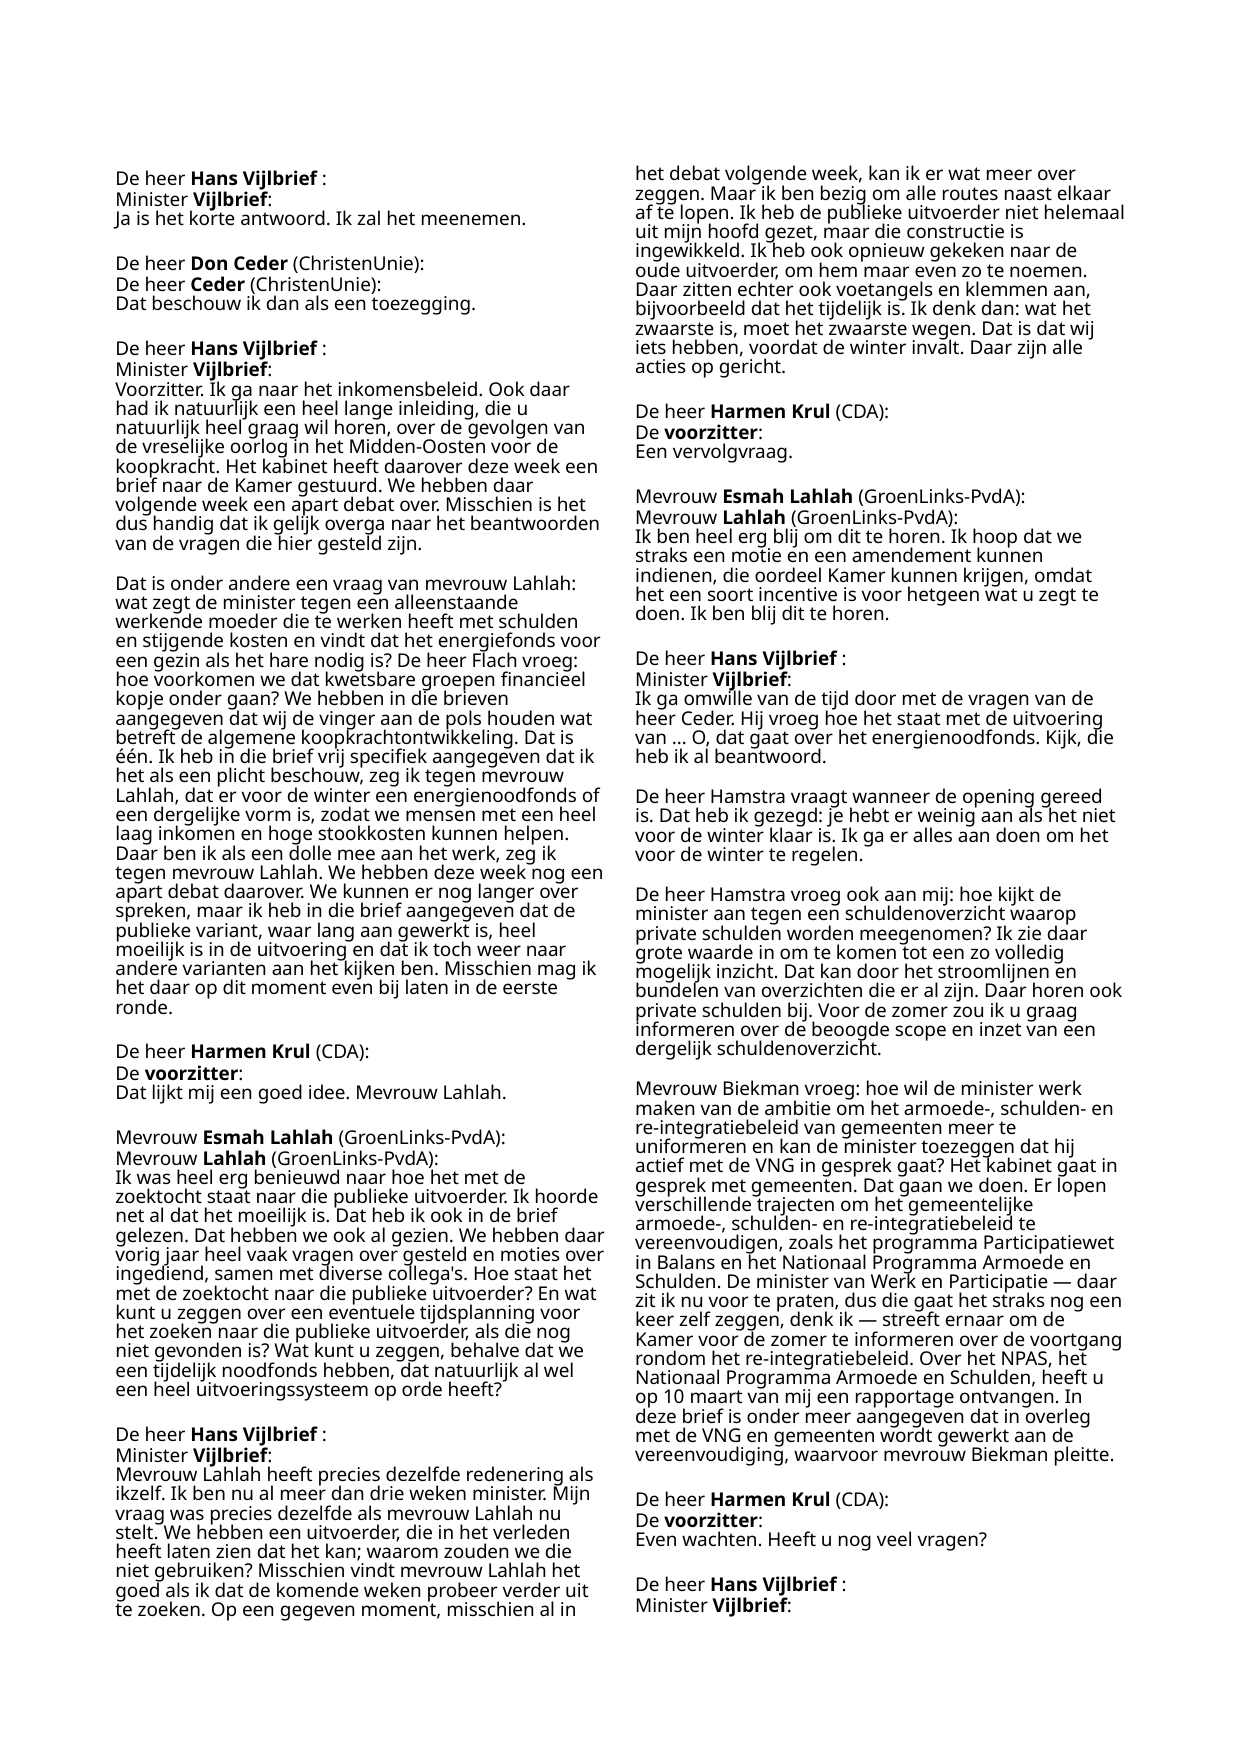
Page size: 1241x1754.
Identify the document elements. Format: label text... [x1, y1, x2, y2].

text De heer Harmen Krul (CDA): [115, 1039, 605, 1064]
text De heer Harmen Krul (CDA): [635, 398, 1125, 424]
text Mevrouw Lahlah (GroenLinks-PvdA): [635, 509, 1125, 528]
text Ik was heel erg benieuwd naar hoe het met de zoektocht staat naar die publieke uitvoerder. Ik hoorde net al dat het moeilijk is. Dat heb ik ook in de brief gelezen. Dat hebben we ook al gezien. We hebben daar vorig jaar heel vaak vragen over gesteld en moties over ingediend, samen met diverse collega's. Hoe staat het met de zoektocht naar die publieke uitvoerder? En wat kunt u zeggen over een eventuele tijdsplanning voor het zoeken naar die publieke uitvoerder, als die nog niet gevonden is? Wat kunt u zeggen, behalve dat we een tijdelijk noodfonds hebben, dat natuurlijk al wel een heel uitvoeringssysteem op orde heeft? [115, 1169, 605, 1400]
text De heer Hans Vijlbrief : [115, 1421, 605, 1447]
text Mevrouw Esmah Lahlah (GroenLinks-PvdA): [115, 1124, 605, 1149]
text Dat beschouw ik dan als een toezegging. [115, 295, 605, 315]
text Minister Vijlbrief: [115, 191, 605, 210]
text Ja is het korte antwoord. Ik zal het meenemen. [115, 210, 605, 229]
text De voorzitter: [635, 424, 1125, 443]
text Minister Vijlbrief: [115, 361, 605, 381]
text De heer Don Ceder (ChristenUnie): [115, 250, 605, 276]
text Minister Vijlbrief: [115, 1447, 605, 1466]
text De voorzitter: [115, 1064, 605, 1084]
text De heer Ceder (ChristenUnie): [115, 276, 605, 295]
text Dat is onder andere een vraag van mevrouw Lahlah: wat zegt de minister tegen een alleenstaande werkende moeder die te werken heeft met schulden en stijgende kosten en vindt dat het energiefonds voor een gezin als het hare nodig is? De heer Flach vroeg: hoe voorkomen we dat kwetsbare groepen financieel kopje onder gaan? We hebben in die brieven aangegeven dat wij de vinger aan de pols houden wat betreft de algemene koopkrachtontwikkeling. Dat is één. Ik heb in die brief vrij specifiek aangegeven dat ik het als een plicht beschouw, zeg ik tegen mevrouw Lahlah, dat er voor de winter een energienoodfonds of een dergelijke vorm is, zodat we mensen met een heel laag inkomen en hoge stookkosten kunnen helpen. Daar ben ik als een dolle mee aan het werk, zeg ik tegen mevrouw Lahlah. We hebben deze week nog een apart debat daarover. We kunnen er nog langer over spreken, maar ik heb in die brief aangegeven dat de publieke variant, waar lang aan gewerkt is, heel moeilijk is in de uitvoering en dat ik toch weer naar andere varianten aan het kijken ben. Misschien mag ik het daar op dit moment even bij laten in de eerste ronde. [115, 575, 605, 1018]
text De heer Hans Vijlbrief : [635, 1572, 1125, 1597]
text Ik ben heel erg blij om dit te horen. Ik hoop dat we straks een motie en een amendement kunnen indienen, die oordeel Kamer kunnen krijgen, omdat het een soort incentive is voor hetgeen wat u zegt te doen. Ik ben blij dit te horen. [635, 528, 1125, 624]
text Minister Vijlbrief: [635, 1597, 1125, 1617]
text Mevrouw Lahlah (GroenLinks-PvdA): [115, 1149, 605, 1169]
text Een vervolgvraag. [635, 443, 1125, 462]
text Dat lijkt mij een goed idee. Mevrouw Lahlah. [115, 1084, 605, 1103]
text De heer Hamstra vraagt wanneer de opening gereed is. Dat heb ik gezegd: je hebt er weinig aan als het niet voor de winter klaar is. Ik ga er alles aan doen om het voor de winter te regelen. [635, 788, 1125, 865]
text De heer Hans Vijlbrief : [115, 165, 605, 191]
text De heer Hans Vijlbrief : [115, 336, 605, 361]
text De heer Harmen Krul (CDA): [635, 1486, 1125, 1512]
text Mevrouw Lahlah heeft precies dezelfde redenering als ikzelf. Ik ben nu al meer dan drie weken minister. Mijn vraag was precies dezelfde als mevrouw Lahlah nu stelt. We hebben een uitvoerder, die in het verleden heeft laten zien dat het kan; waarom zouden we die niet gebruiken? Misschien vindt mevrouw Lahlah het goed als ik dat de komende weken probeer verder uit te zoeken. Op een gegeven moment, misschien al in [115, 1466, 605, 1620]
text Minister Vijlbrief: [635, 671, 1125, 690]
text Mevrouw Biekman vroeg: hoe wil de minister werk maken van de ambitie om het armoede-, schulden- en re-integratiebeleid van gemeenten meer te uniformeren en kan de minister toezeggen dat hij actief met de VNG in gesprek gaat? Het kabinet gaat in gesprek met gemeenten. Dat gaan we doen. Er lopen verschillende trajecten om het gemeentelijke armoede-, schulden- en re-integratiebeleid te vereenvoudigen, zoals het programma Participatiewet in Balans en het Nationaal Programma Armoede en Schulden. De minister van Werk en Participatie — daar zit ik nu voor te praten, dus die gaat het straks nog een keer zelf zeggen, denk ik — streeft ernaar om de Kamer voor de zomer te informeren over de voortgang rondom het re-integratiebeleid. Over het NPAS, het Nationaal Programma Armoede en Schulden, heeft u op 10 maart van mij een rapportage ontvangen. In deze brief is onder meer aangegeven dat in overleg met de VNG en gemeenten wordt gewerkt aan de vereenvoudiging, waarvoor mevrouw Biekman pleitte. [635, 1080, 1125, 1466]
text Even wachten. Heeft u nog veel vragen? [635, 1531, 1125, 1551]
text Ik ga omwille van de tijd door met de vragen van de heer Ceder. Hij vroeg hoe het staat met de uitvoering van … O, dat gaat over het energienoodfonds. Kijk, die heb ik al beantwoord. [635, 690, 1125, 767]
text Voorzitter. Ik ga naar het inkomensbeleid. Ook daar had ik natuurlijk een heel lange inleiding, die u natuurlijk heel graag wil horen, over de gevolgen van de vreselijke oorlog in het Midden-Oosten voor de koopkracht. Het kabinet heeft daarover deze week een brief naar de Kamer gestuurd. We hebben daar volgende week een apart debat over. Misschien is het dus handig dat ik gelijk overga naar het beantwoorden van de vragen die hier gesteld zijn. [115, 381, 605, 554]
text Mevrouw Esmah Lahlah (GroenLinks-PvdA): [635, 483, 1125, 509]
text De heer Hans Vijlbrief : [635, 645, 1125, 671]
text De heer Hamstra vroeg ook aan mij: hoe kijkt de minister aan tegen een schuldenoverzicht waarop private schulden worden meegenomen? Ik zie daar grote waarde in om te komen tot een zo volledig mogelijk inzicht. Dat kan door het stroomlijnen en bundelen van overzichten die er al zijn. Daar horen ook private schulden bij. Voor de zomer zou ik u graag informeren over de beoogde scope en inzet van een dergelijk schuldenoverzicht. [635, 886, 1125, 1059]
text het debat volgende week, kan ik er wat meer over zeggen. Maar ik ben bezig om alle routes naast elkaar af te lopen. Ik heb de publieke uitvoerder niet helemaal uit mijn hoofd gezet, maar die constructie is ingewikkeld. Ik heb ook opnieuw gekeken naar de oude uitvoerder, om hem maar even zo te noemen. Daar zitten echter ook voetangels en klemmen aan, bijvoorbeeld dat het tijdelijk is. Ik denk dan: wat het zwaarste is, moet het zwaarste wegen. Dat is dat wij iets hebben, voordat de winter invalt. Daar zijn alle acties op gericht. [635, 165, 1125, 377]
text De voorzitter: [635, 1512, 1125, 1531]
